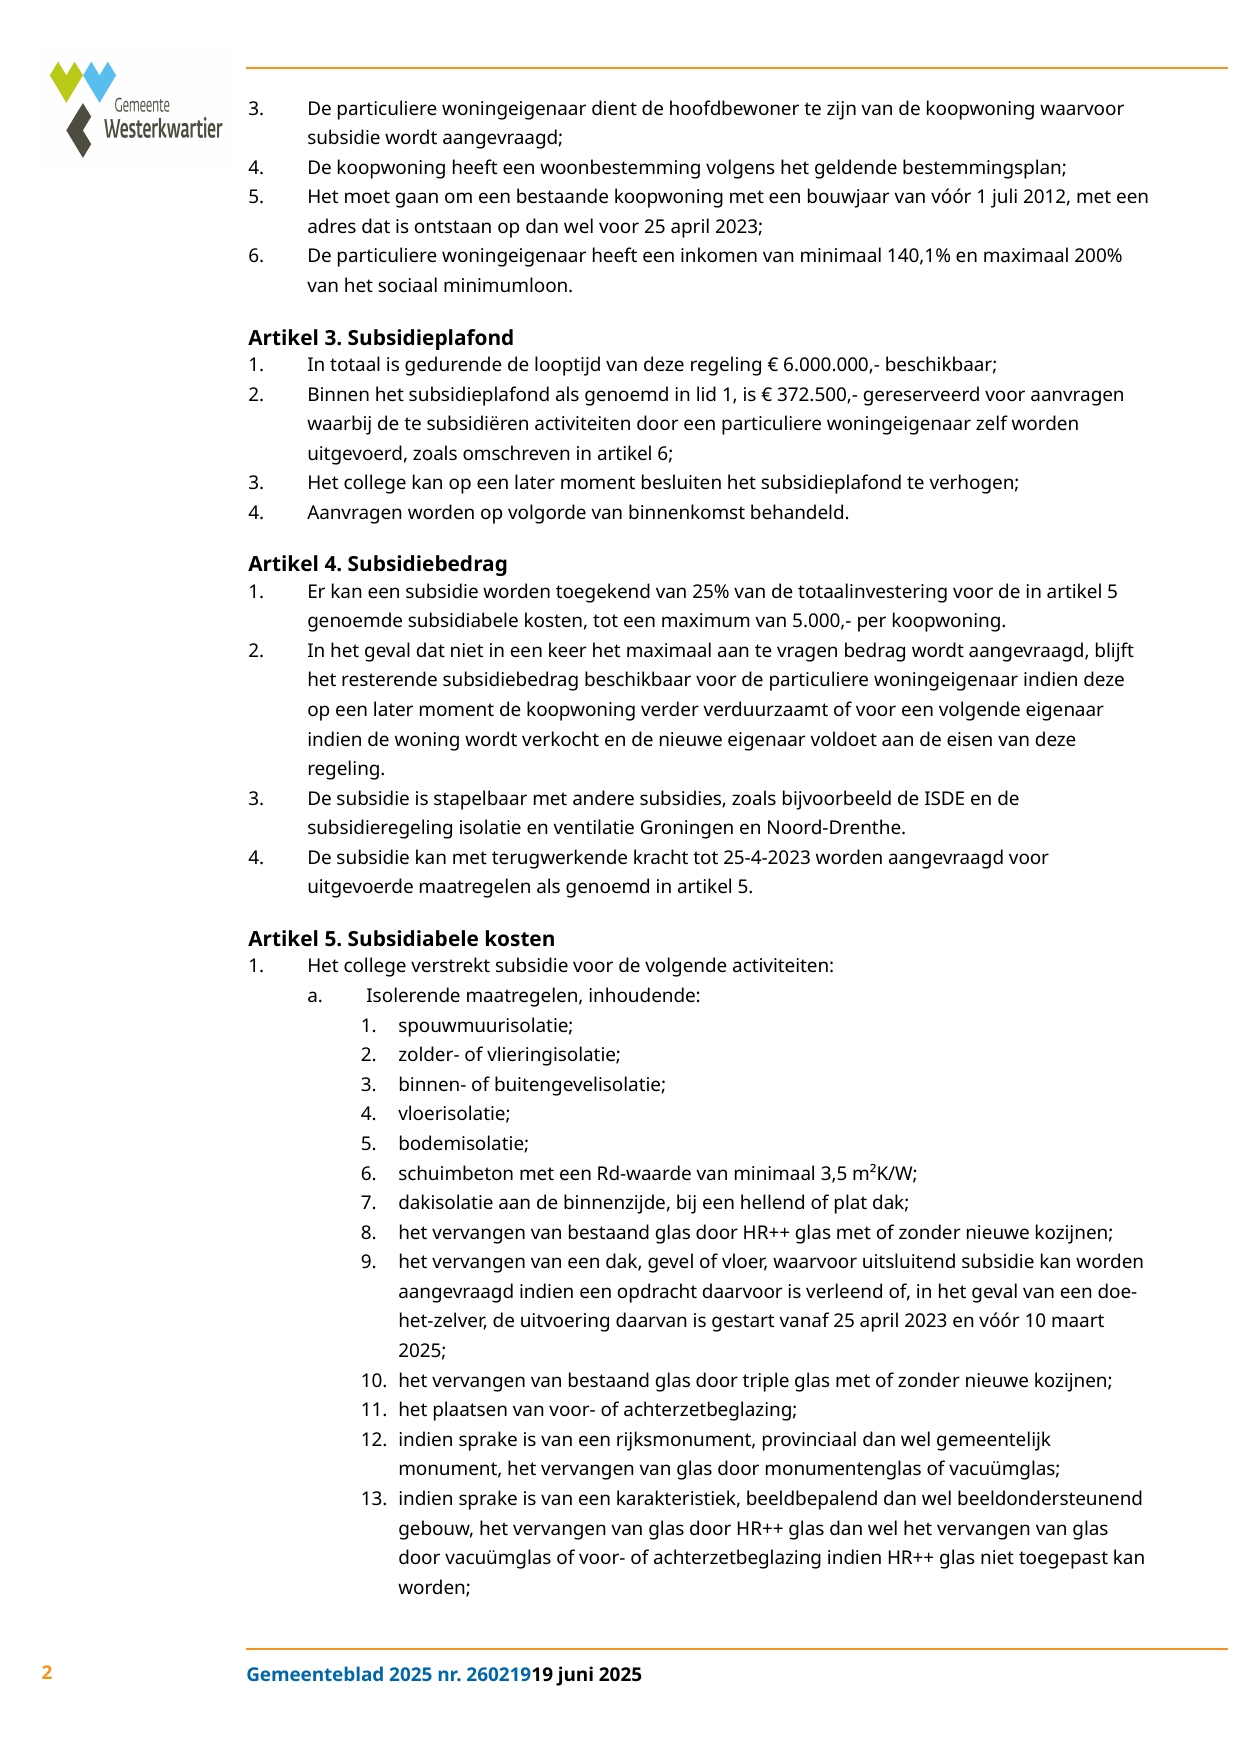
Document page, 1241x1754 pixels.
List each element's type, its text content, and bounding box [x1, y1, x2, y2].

list het plaatsen van voor- of achterzetbeglazing; [361, 1396, 1152, 1422]
list De koopwoning heeft een woonbestemming volgens het geldende bestemmingsplan; [248, 154, 1152, 180]
list In totaal is gedurende de looptijd van deze regeling € 6.000.000,- beschikbaar; [248, 351, 1152, 377]
list De particuliere woningeigenaar heeft een inkomen van minimaal 140,1% en maximaal 200% van het sociaal minimumloon. [248, 243, 1152, 298]
text Artikel 5. Subsidiabele kosten [248, 924, 1152, 953]
list Binnen het subsidieplafond als genoemd in lid 1, is € 372.500,- gereserveerd voor aanvragen waarbij de te subsidiëren activiteiten door een particuliere woningeigenaar zelf worden uitgevoerd, zoals omschreven in artikel 6; [248, 381, 1152, 466]
list bodemisolatie; [361, 1130, 1152, 1156]
list indien sprake is van een rijksmonument, provinciaal dan wel gemeentelijk monument, het vervangen van glas door monumentenglas of vacuümglas; [361, 1426, 1152, 1481]
list Isolerende maatregelen, inhoudende: [307, 982, 1152, 1008]
list het vervangen van bestaand glas door HR++ glas met of zonder nieuwe kozijnen; [361, 1219, 1152, 1244]
list De subsidie is stapelbaar met andere subsidies, zoals bijvoorbeeld de ISDE en de subsidieregeling isolatie en ventilatie Groningen en Noord-Drenthe. [248, 785, 1152, 840]
list vloerisolatie; [361, 1101, 1152, 1126]
list Aanvragen worden op volgorde van binnenkomst behandeld. [248, 499, 1152, 525]
text Artikel 4. Subsidiebedrag [248, 549, 1152, 578]
list binnen- of buitengevelisolatie; [361, 1071, 1152, 1097]
list De particuliere woningeigenaar dient de hoofdbewoner te zijn van de koopwoning waarvoor subsidie wordt aangevraagd; [248, 95, 1152, 150]
list spouwmuurisolatie; [361, 1012, 1152, 1037]
list Er kan een subsidie worden toegekend van 25% van de totaalinvestering voor de in artikel 5 genoemde subsidiabele kosten, tot een maximum van 5.000,- per koopwoning. [248, 578, 1152, 633]
list zolder- of vlieringisolatie; [361, 1041, 1152, 1067]
list Het moet gaan om een bestaande koopwoning met een bouwjaar van vóór 1 juli 2012, met een adres dat is ontstaan op dan wel voor 25 april 2023; [248, 183, 1152, 239]
list dakisolatie aan de binnenzijde, bij een hellend of plat dak; [361, 1189, 1152, 1215]
list Het college kan op een later moment besluiten het subsidieplafond te verhogen; [248, 469, 1152, 495]
picture [41, 47, 231, 172]
list Het college verstrekt subsidie voor de volgende activiteiten: [248, 953, 1152, 978]
text Artikel 3. Subsidieplafond [248, 323, 1152, 351]
list het vervangen van een dak, gevel of vloer, waarvoor uitsluitend subsidie kan worden aangevraagd indien een opdracht daarvoor is verleend of, in het geval van een doe-het-zelver, de uitvoering daarvan is gestart vanaf 25 april 2023 en vóór 10 maart 2025; [361, 1248, 1152, 1363]
list De subsidie kan met terugwerkende kracht tot 25-4-2023 worden aangevraagd voor uitgevoerde maatregelen als genoemd in artikel 5. [248, 844, 1152, 899]
list In het geval dat niet in een keer het maximaal aan te vragen bedrag wordt aangevraagd, blijft het resterende subsidiebedrag beschikbaar voor de particuliere woningeigenaar indien deze op een later moment de koopwoning verder verduurzaamt of voor een volgende eigenaar indien de woning wordt verkocht en de nieuwe eigenaar voldoet aan de eisen van deze regeling. [248, 637, 1152, 781]
list schuimbeton met een Rd-waarde van minimaal 3,5 m²K/W; [361, 1160, 1152, 1185]
list het vervangen van bestaand glas door triple glas met of zonder nieuwe kozijnen; [361, 1367, 1152, 1392]
list indien sprake is van een karakteristiek, beeldbepalend dan wel beeldondersteunend gebouw, het vervangen van glas door HR++ glas dan wel het vervangen van glas door vacuümglas of voor- of achterzetbeglazing indien HR++ glas niet toegepast kan worden; [361, 1485, 1152, 1599]
